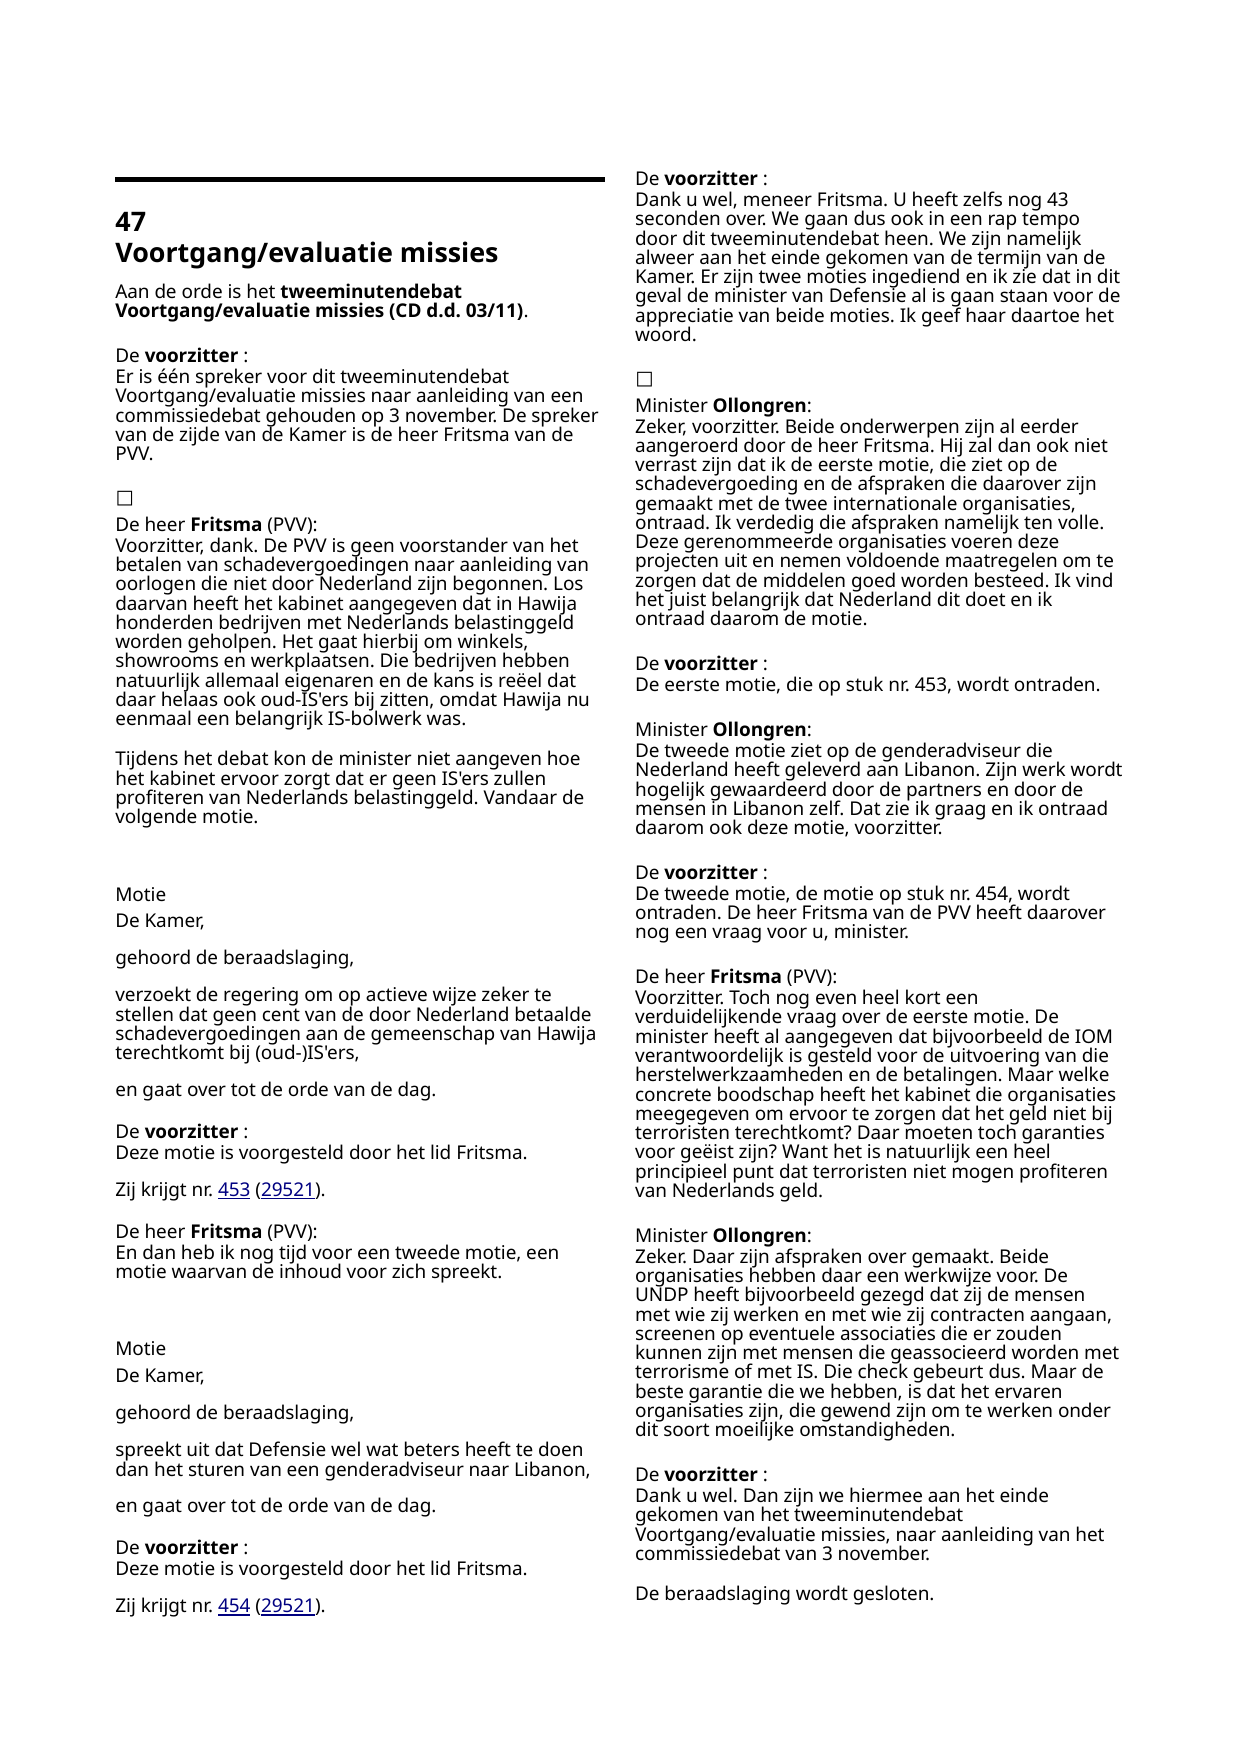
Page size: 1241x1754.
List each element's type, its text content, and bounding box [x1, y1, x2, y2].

text Zij krijgt nr. 453 (29521). [115, 1181, 605, 1200]
text De Kamer, [115, 1367, 605, 1387]
text Motie [115, 1336, 605, 1361]
text ⬜ [115, 485, 605, 511]
text Minister Ollongren: [635, 1222, 1125, 1248]
text gehoord de beraadslaging, [115, 1404, 605, 1423]
text Dank u wel. Dan zijn we hiermee aan het einde gekomen van het tweeminutendebat Voortgang/evaluatie missies, naar aanleiding van het commissiedebat van 3 november. [635, 1487, 1125, 1564]
text Aan de orde is het tweeminutendebat Voortgang/evaluatie missies (CD d.d. 03/11). [115, 283, 605, 322]
text De tweede motie ziet op de genderadviseur die Nederland heeft geleverd aan Libanon. Zijn werk wordt hogelijk gewaardeerd door de partners en door de mensen in Libanon zelf. Dat zie ik graag en ik ontraad daarom ook deze motie, voorzitter. [635, 742, 1125, 838]
text Voortgang/evaluatie missies [115, 239, 605, 283]
text Tijdens het debat kon de minister niet aangeven hoe het kabinet ervoor zorgt dat er geen IS'ers zullen profiteren van Nederlands belastinggeld. Vandaar de volgende motie. [115, 750, 605, 827]
text Dank u wel, meneer Fritsma. U heeft zelfs nog 43 seconden over. We gaan dus ook in een rap tempo door dit tweeminutendebat heen. We zijn namelijk alweer aan het einde gekomen van de termijn van de Kamer. Er zijn twee moties ingediend en ik zie dat in dit geval de minister van Defensie al is gaan staan voor de appreciatie van beide moties. Ik geef haar daartoe het woord. [635, 191, 1125, 345]
text Zij krijgt nr. 454 (29521). [115, 1597, 605, 1616]
text Zeker, voorzitter. Beide onderwerpen zijn al eerder aangeroerd door de heer Fritsma. Hij zal dan ook niet verrast zijn dat ik de eerste motie, die ziet op de schadevergoeding en de afspraken die daarover zijn gemaakt met de twee internationale organisaties, ontraad. Ik verdedig die afspraken namelijk ten volle. Deze gerenommeerde organisaties voeren deze projecten uit en nemen voldoende maatregelen om te zorgen dat de middelen goed worden besteed. Ik vind het juist belangrijk dat Nederland dit doet en ik ontraad daarom de motie. [635, 418, 1125, 629]
text De Kamer, [115, 912, 605, 932]
text Deze motie is voorgesteld door het lid Fritsma. [115, 1144, 605, 1163]
text De voorzitter : [115, 1118, 605, 1144]
text spreekt uit dat Defensie wel wat beters heeft te doen dan het sturen van een genderadviseur naar Libanon, [115, 1441, 605, 1480]
text Minister Ollongren: [635, 392, 1125, 418]
text De voorzitter : [635, 859, 1125, 885]
text De heer Fritsma (PVV): [635, 963, 1125, 989]
text De voorzitter : [115, 1534, 605, 1560]
text De voorzitter : [635, 650, 1125, 676]
text Motie [115, 881, 605, 906]
text De eerste motie, die op stuk nr. 453, wordt ontraden. [635, 676, 1125, 695]
text De voorzitter : [635, 1461, 1125, 1487]
text ⬜ [635, 366, 1125, 392]
text Voorzitter. Toch nog even heel kort een verduidelijkende vraag over de eerste motie. De minister heeft al aangegeven dat bijvoorbeeld de IOM verantwoordelijk is gesteld voor de uitvoering van die herstelwerkzaamheden en de betalingen. Maar welke concrete boodschap heeft het kabinet die organisaties meegegeven om ervoor te zorgen dat het geld niet bij terroristen terechtkomt? Daar moeten toch garanties voor geëist zijn? Want het is natuurlijk een heel principieel punt dat terroristen niet mogen profiteren van Nederlands geld. [635, 989, 1125, 1201]
text verzoekt de regering om op actieve wijze zeker te stellen dat geen cent van de door Nederland betaalde schadevergoedingen aan de gemeenschap van Hawija terechtkomt bij (oud-)IS'ers, [115, 986, 605, 1063]
text De heer Fritsma (PVV): [115, 511, 605, 537]
text De heer Fritsma (PVV): [115, 1218, 605, 1244]
text en gaat over tot de orde van de dag. [115, 1081, 605, 1100]
text 47 [115, 203, 605, 239]
text Voorzitter, dank. De PVV is geen voorstander van het betalen van schadevergoedingen naar aanleiding van oorlogen die niet door Nederland zijn begonnen. Los daarvan heeft het kabinet aangegeven dat in Hawija honderden bedrijven met Nederlands belastinggeld worden geholpen. Het gaat hierbij om winkels, showrooms en werkplaatsen. Die bedrijven hebben natuurlijk allemaal eigenaren en de kans is reëel dat daar helaas ook oud-IS'ers bij zitten, omdat Hawija nu eenmaal een belangrijk IS-bolwerk was. [115, 537, 605, 729]
text De voorzitter : [635, 165, 1125, 191]
text En dan heb ik nog tijd voor een tweede motie, een motie waarvan de inhoud voor zich spreekt. [115, 1244, 605, 1282]
text gehoord de beraadslaging, [115, 949, 605, 969]
text Er is één spreker voor dit tweeminutendebat Voortgang/evaluatie missies naar aanleiding van een commissiedebat gehouden op 3 november. De spreker van de zijde van de Kamer is de heer Fritsma van de PVV. [115, 368, 605, 464]
text Deze motie is voorgesteld door het lid Fritsma. [115, 1560, 605, 1579]
text De tweede motie, de motie op stuk nr. 454, wordt ontraden. De heer Fritsma van de PVV heeft daarover nog een vraag voor u, minister. [635, 885, 1125, 943]
text De voorzitter : [115, 342, 605, 368]
text Zeker. Daar zijn afspraken over gemaakt. Beide organisaties hebben daar een werkwijze voor. De UNDP heeft bijvoorbeeld gezegd dat zij de mensen met wie zij werken en met wie zij contracten aangaan, screenen op eventuele associaties die er zouden kunnen zijn met mensen die geassocieerd worden met terrorisme of met IS. Die check gebeurt dus. Maar de beste garantie die we hebben, is dat het ervaren organisaties zijn, die gewend zijn om te werken onder dit soort moeilijke omstandigheden. [635, 1248, 1125, 1441]
text Minister Ollongren: [635, 716, 1125, 742]
text De beraadslaging wordt gesloten. [635, 1585, 1125, 1604]
text en gaat over tot de orde van de dag. [115, 1497, 605, 1517]
